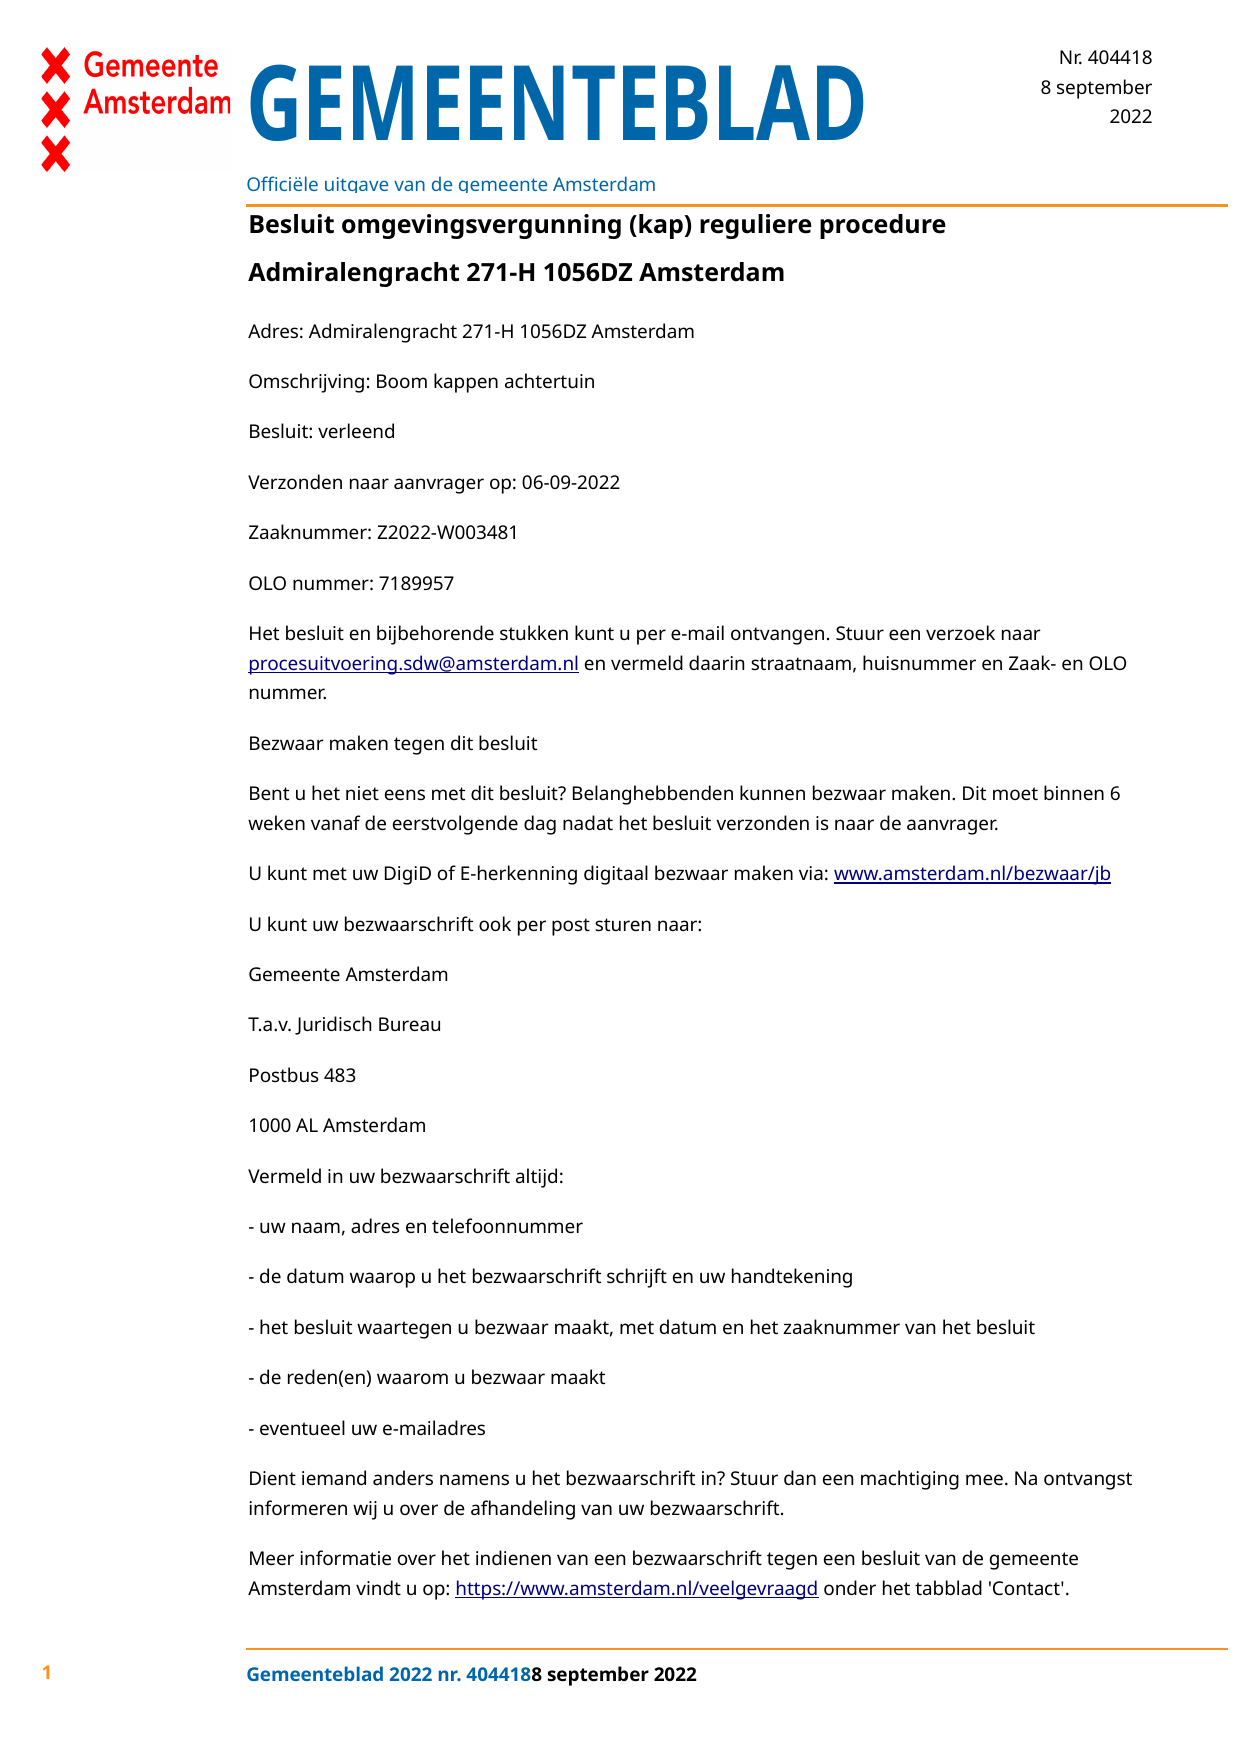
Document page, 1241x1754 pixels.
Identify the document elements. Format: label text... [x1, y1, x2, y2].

text Zaaknummer: Z2022-W003481 [248, 519, 1152, 545]
text - eventueel uw e-mailadres [248, 1415, 1152, 1441]
text Adres: Admiralengracht 271-H 1056DZ Amsterdam [248, 318, 1152, 344]
text Bent u het niet eens met dit besluit? Belanghebbenden kunnen bezwaar maken. Dit moet binnen 6 weken vanaf de eerstvolgende dag nadat het besluit verzonden is naar de aanvrager. [248, 780, 1152, 836]
text Vermeld in uw bezwaarschrift altijd: [248, 1163, 1152, 1189]
picture [41, 47, 231, 172]
text Postbus 483 [248, 1062, 1152, 1088]
text Bezwaar maken tegen dit besluit [248, 730, 1152, 756]
text Meer informatie over het indienen van een bezwaarschrift tegen een besluit van de gemeente Amsterdam vindt u op: https://www.amsterdam.nl/veelgevraagd onder het tabblad 'Contact'. [248, 1545, 1152, 1601]
text - de datum waarop u het bezwaarschrift schrijft en uw handtekening [248, 1264, 1152, 1289]
text Verzonden naar aanvrager op: 06-09-2022 [248, 469, 1152, 495]
text Omschrijving: Boom kappen achtertuin [248, 368, 1152, 394]
text U kunt met uw DigiD of E-herkenning digitaal bezwaar maken via: www.amsterdam.nl/bezwaar/jb [248, 860, 1152, 886]
text Het besluit en bijbehorende stukken kunt u per e-mail ontvangen. Stuur een verzoek naar procesuitvoering.sdw@amsterdam.nl en vermeld daarin straatnaam, huisnummer en Zaak- en OLO nummer. [248, 620, 1152, 705]
text - het besluit waartegen u bezwaar maakt, met datum en het zaaknummer van het besluit [248, 1314, 1152, 1340]
text T.a.v. Juridisch Bureau [248, 1012, 1152, 1037]
text OLO nummer: 7189957 [248, 570, 1152, 596]
text - de reden(en) waarom u bezwaar maakt [248, 1364, 1152, 1390]
text Besluit omgevingsvergunning (kap) reguliere procedure Admiralengracht 271-H 1056DZ Amsterdam [248, 207, 1152, 288]
text Besluit: verleend [248, 419, 1152, 444]
text Dient iemand anders namens u het bezwaarschrift in? Stuur dan een machtiging mee. Na ontvangst informeren wij u over de afhandeling van uw bezwaarschrift. [248, 1465, 1152, 1521]
text U kunt uw bezwaarschrift ook per post sturen naar: [248, 911, 1152, 937]
text Gemeente Amsterdam [248, 961, 1152, 987]
text - uw naam, adres en telefoonnummer [248, 1213, 1152, 1239]
text 1000 AL Amsterdam [248, 1112, 1152, 1138]
